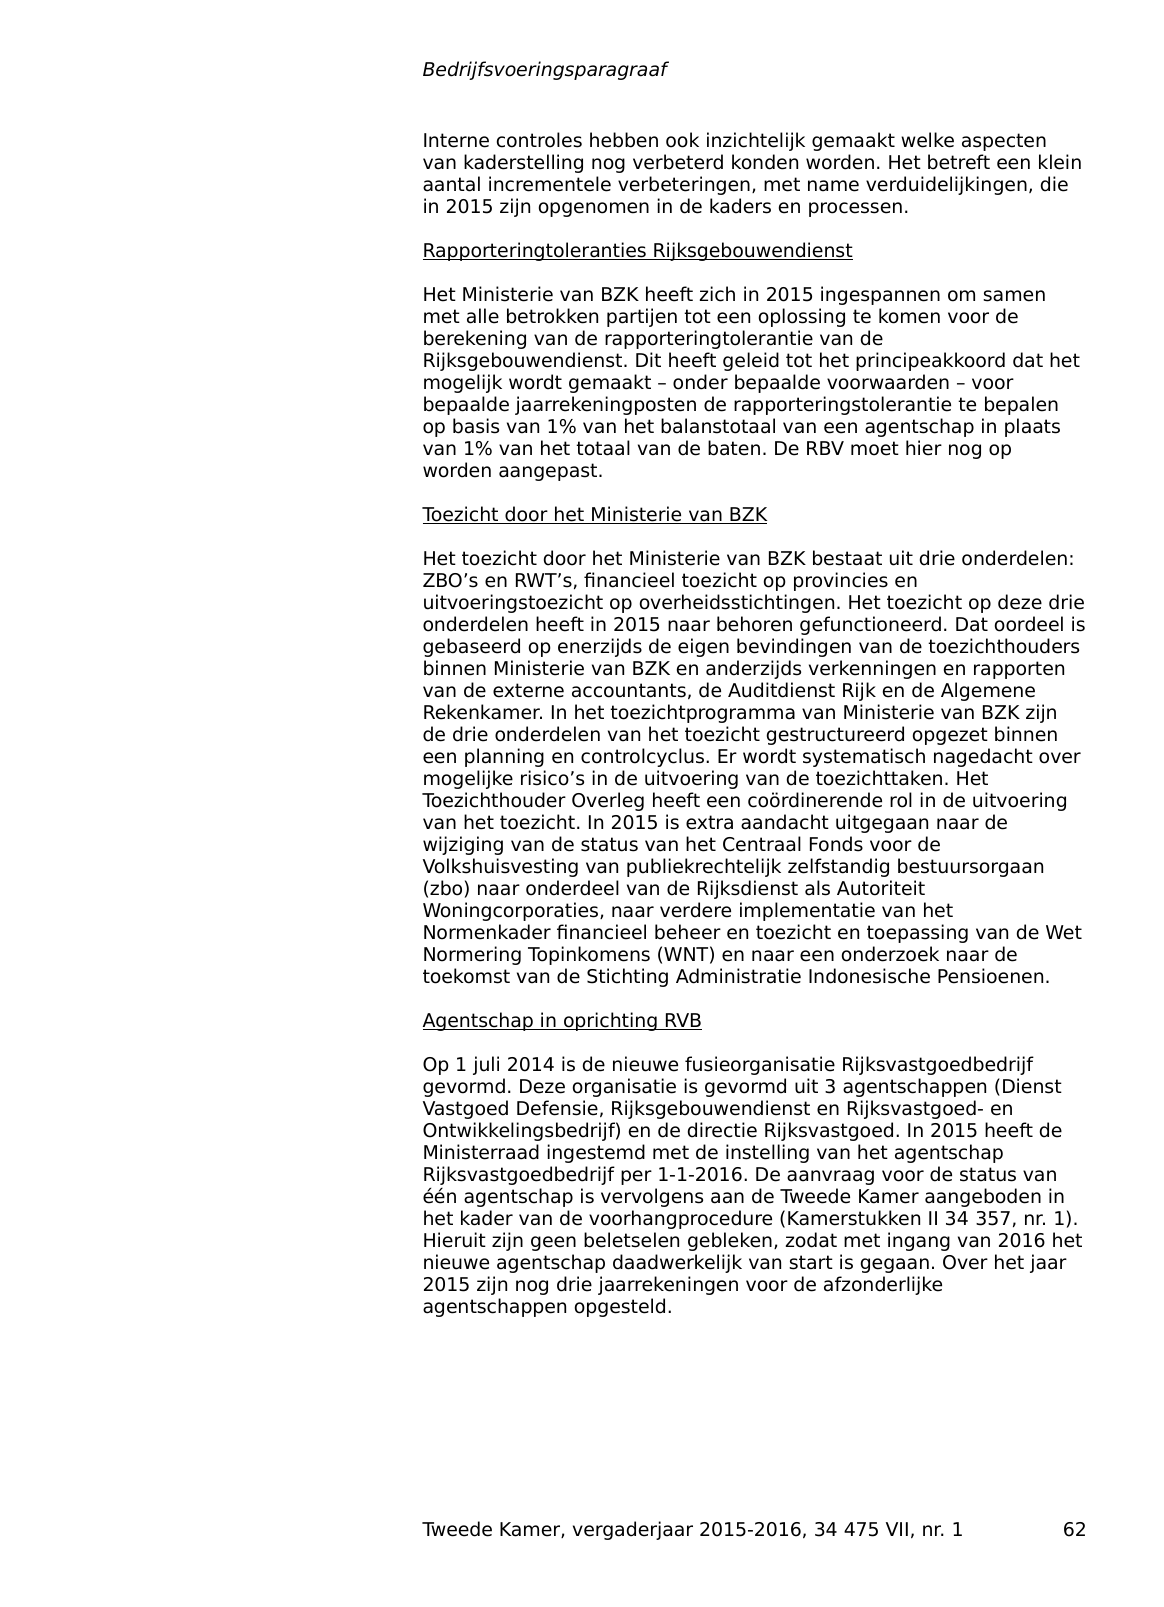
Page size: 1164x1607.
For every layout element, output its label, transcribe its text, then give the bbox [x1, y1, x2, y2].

text Op 1 juli 2014 is de nieuwe fusieorganisatie Rijksvastgoedbedrijf gevormd. Deze organisatie is gevormd uit 3 agentschappen (Dienst Vastgoed Defensie, Rijksgebouwendienst en Rijksvastgoed- en Ontwikkelingsbedrijf) en de directie Rijksvastgoed. In 2015 heeft de Ministerraad ingestemd met de instelling van het agentschap Rijksvastgoedbedrijf per 1-1-2016. De aanvraag voor de status van één agentschap is vervolgens aan de Tweede Kamer aangeboden in het kader van de voorhangprocedure (Kamerstukken II 34 357, nr. 1). Hieruit zijn geen beletselen gebleken, zodat met ingang van 2016 het nieuwe agentschap daadwerkelijk van start is gegaan. Over het jaar 2015 zijn nog drie jaarrekeningen voor de afzonderlijke agentschappen opgesteld. [422, 1054, 1087, 1318]
subtitle Agentschap in oprichting RVB [422, 1010, 1087, 1032]
subtitle Toezicht door het Ministerie van BZK [422, 504, 1087, 526]
text Het toezicht door het Ministerie van BZK bestaat uit drie onderdelen: ZBO’s en RWT’s, financieel toezicht op provincies en uitvoeringstoezicht op overheidsstichtingen. Het toezicht op deze drie onderdelen heeft in 2015 naar behoren gefunctioneerd. Dat oordeel is gebaseerd op enerzijds de eigen bevindingen van de toezichthouders binnen Ministerie van BZK en anderzijds verkenningen en rapporten van de externe accountants, de Auditdienst Rijk en de Algemene Rekenkamer. In het toezichtprogramma van Ministerie van BZK zijn de drie onderdelen van het toezicht gestructureerd opgezet binnen een planning en controlcyclus. Er wordt systematisch nagedacht over mogelijke risico’s in de uitvoering van de toezichttaken. Het Toezichthouder Overleg heeft een coördinerende rol in de uitvoering van het toezicht. In 2015 is extra aandacht uitgegaan naar de wijziging van de status van het Centraal Fonds voor de Volkshuisvesting van publiekrechtelijk zelfstandig bestuursorgaan (zbo) naar onderdeel van de Rijksdienst als Autoriteit Woningcorporaties, naar verdere implementatie van het Normenkader financieel beheer en toezicht en toepassing van de Wet Normering Topinkomens (WNT) en naar een onderzoek naar de toekomst van de Stichting Administratie Indonesische Pensioenen. [422, 548, 1087, 988]
text Interne controles hebben ook inzichtelijk gemaakt welke aspecten van kaderstelling nog verbeterd konden worden. Het betreft een klein aantal incrementele verbeteringen, met name verduidelijkingen, die in 2015 zijn opgenomen in de kaders en processen. [422, 130, 1087, 218]
subtitle Rapporteringtoleranties Rijksgebouwendienst [422, 240, 1087, 262]
text Het Ministerie van BZK heeft zich in 2015 ingespannen om samen met alle betrokken partijen tot een oplossing te komen voor de berekening van de rapporteringtolerantie van de Rijksgebouwendienst. Dit heeft geleid tot het principeakkoord dat het mogelijk wordt gemaakt – onder bepaalde voorwaarden – voor bepaalde jaarrekeningposten de rapporteringstolerantie te bepalen op basis van 1% van het balanstotaal van een agentschap in plaats van 1% van het totaal van de baten. De RBV moet hier nog op worden aangepast. [422, 284, 1087, 482]
